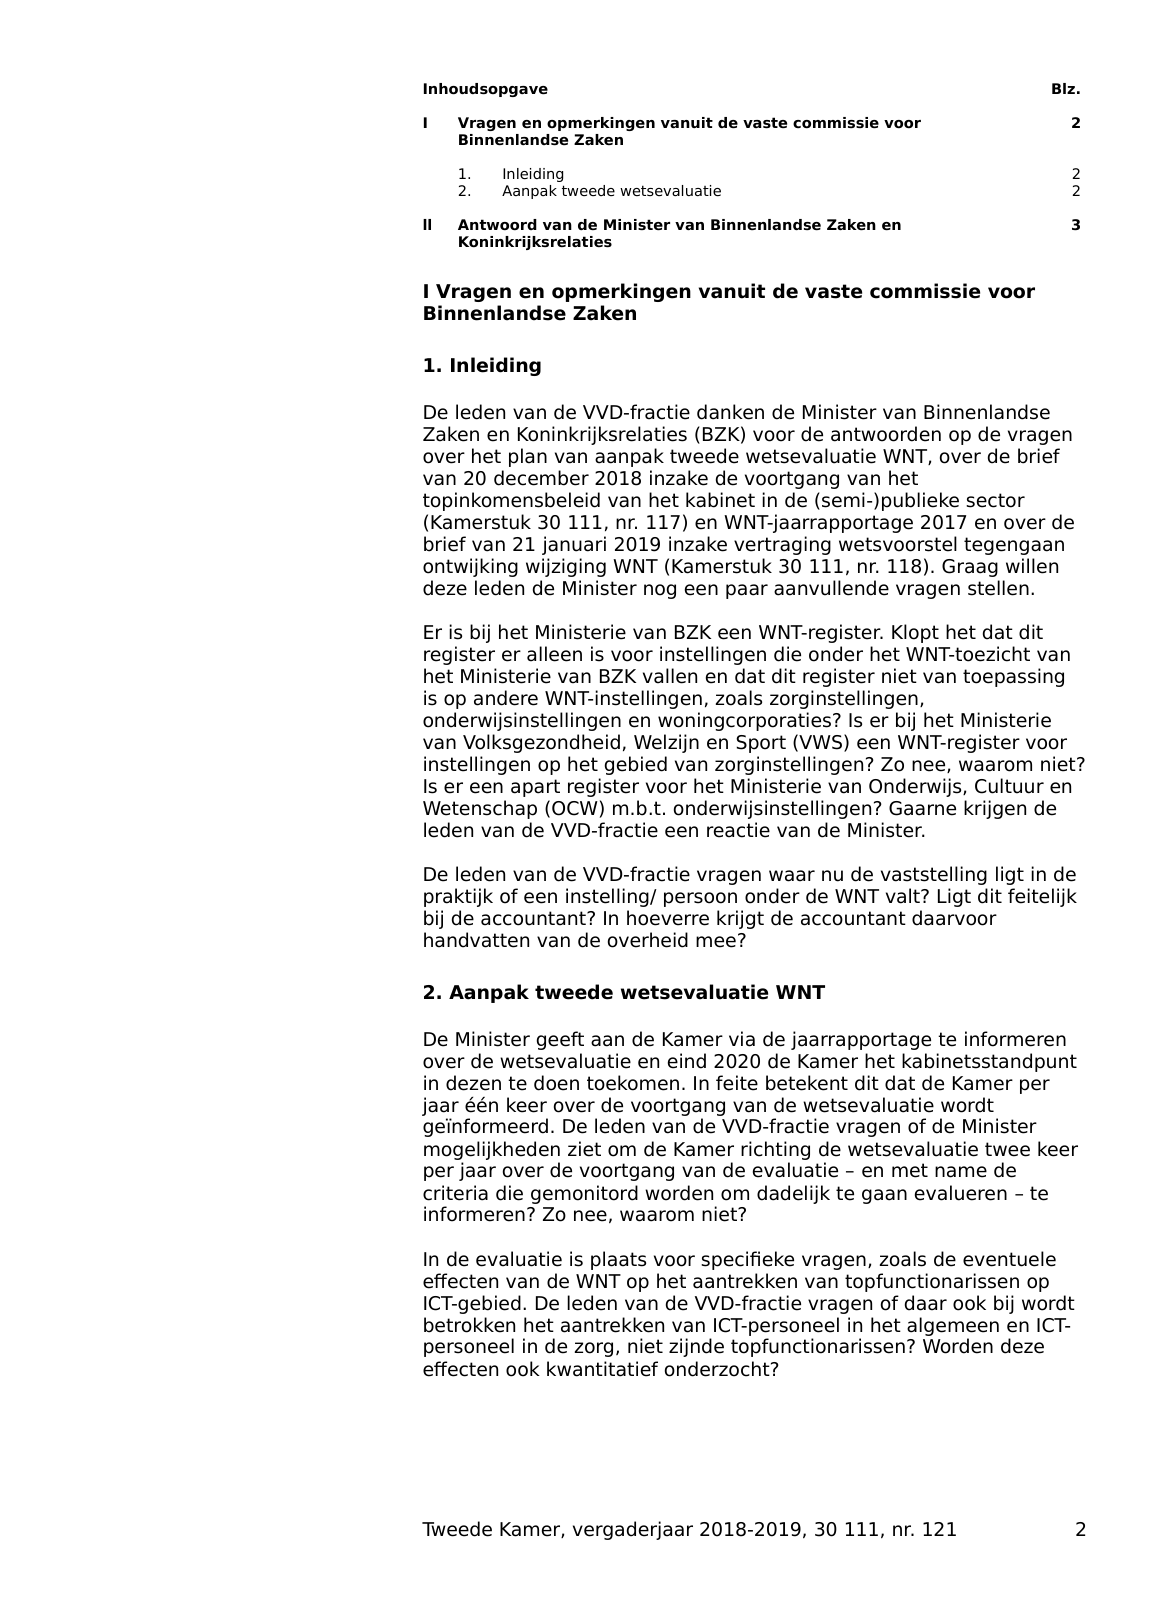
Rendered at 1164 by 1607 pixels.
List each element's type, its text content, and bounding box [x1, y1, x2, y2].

table_cell [496, 98, 1028, 115]
text In de evaluatie is plaats voor specifieke vragen, zoals de eventuele effecten van de WNT op het aantrekken van topfunctionarissen op ICT-gebied. De leden van de VVD-fractie vragen of daar ook bij wordt betrokken het aantrekken van ICT-personeel in het algemeen en ICT-personeel in de zorg, niet zijnde topfunctionarissen? Worden deze effecten ook kwantitatief onderzocht? [422, 1248, 1087, 1380]
table_cell I [422, 115, 452, 149]
table_cell Antwoord van de Minister van Binnenlandse Zaken en Koninkrijksrelaties [452, 217, 1028, 251]
table_cell [422, 166, 452, 183]
table_header Inhoudsopgave [422, 81, 1028, 98]
text De Minister geeft aan de Kamer via de jaarrapportage te informeren over de wetsevaluatie en eind 2020 de Kamer het kabinetsstandpunt in dezen te doen toekomen. In feite betekent dit dat de Kamer per jaar één keer over de voortgang van de wetsevaluatie wordt geïnformeerd. De leden van de VVD-fractie vragen of de Minister mogelijkheden ziet om de Kamer richting de wetsevaluatie twee keer per jaar over de voortgang van de evaluatie – en met name de criteria die gemonitord worden om dadelijk te gaan evalueren – te informeren? Zo nee, waarom niet? [422, 1028, 1087, 1226]
table_cell [422, 98, 452, 115]
table_cell [496, 149, 1028, 166]
table_cell 1. [452, 166, 496, 183]
table_cell Inleiding [496, 166, 1028, 183]
table_cell 2. [452, 183, 496, 200]
table_header Blz. [1028, 81, 1087, 98]
table_cell [452, 98, 496, 115]
table_cell [452, 200, 496, 217]
table_cell [1028, 149, 1087, 166]
table_cell [422, 200, 452, 217]
text De leden van de VVD-fractie danken de Minister van Binnenlandse Zaken en Koninkrijksrelaties (BZK) voor de antwoorden op de vragen over het plan van aanpak tweede wetsevaluatie WNT, over de brief van 20 december 2018 inzake de voortgang van het topinkomensbeleid van het kabinet in de (semi-)publieke sector (Kamerstuk 30 111, nr. 117) en WNT-jaarrapportage 2017 en over de brief van 21 januari 2019 inzake vertraging wetsvoorstel tegengaan ontwijking wijziging WNT (Kamerstuk 30 111, nr. 118). Graag willen deze leden de Minister nog een paar aanvullende vragen stellen. [422, 402, 1087, 599]
table_cell 2 [1028, 115, 1087, 149]
table_cell Vragen en opmerkingen vanuit de vaste commissie voor Binnenlandse Zaken [452, 115, 1028, 149]
table_cell [422, 149, 452, 166]
subtitle 1. Inleiding [422, 355, 1087, 377]
table_cell Aanpak tweede wetsevaluatie [496, 183, 1028, 200]
table_cell [422, 183, 452, 200]
subtitle I Vragen en opmerkingen vanuit de vaste commissie voor Binnenlandse Zaken [422, 281, 1087, 325]
table_cell 3 [1028, 217, 1087, 251]
text De leden van de VVD-fractie vragen waar nu de vaststelling ligt in de praktijk of een instelling/ persoon onder de WNT valt? Ligt dit feitelijk bij de accountant? In hoeverre krijgt de accountant daarvoor handvatten van de overheid mee? [422, 864, 1087, 952]
subtitle 2. Aanpak tweede wetsevaluatie WNT [422, 982, 1087, 1003]
table_cell ll [422, 217, 452, 251]
table_cell 2 [1028, 183, 1087, 200]
table_cell [1028, 98, 1087, 115]
text Er is bij het Ministerie van BZK een WNT-register. Klopt het dat dit register er alleen is voor instellingen die onder het WNT-toezicht van het Ministerie van BZK vallen en dat dit register niet van toepassing is op andere WNT-instellingen, zoals zorginstellingen, onderwijsinstellingen en woningcorporaties? Is er bij het Ministerie van Volksgezondheid, Welzijn en Sport (VWS) een WNT-register voor instellingen op het gebied van zorginstellingen? Zo nee, waarom niet? Is er een apart register voor het Ministerie van Onderwijs, Cultuur en Wetenschap (OCW) m.b.t. onderwijsinstellingen? Gaarne krijgen de leden van de VVD-fractie een reactie van de Minister. [422, 622, 1087, 841]
table_cell [452, 149, 496, 166]
table_cell [496, 200, 1028, 217]
table_cell 2 [1028, 166, 1087, 183]
table_cell [1028, 200, 1087, 217]
